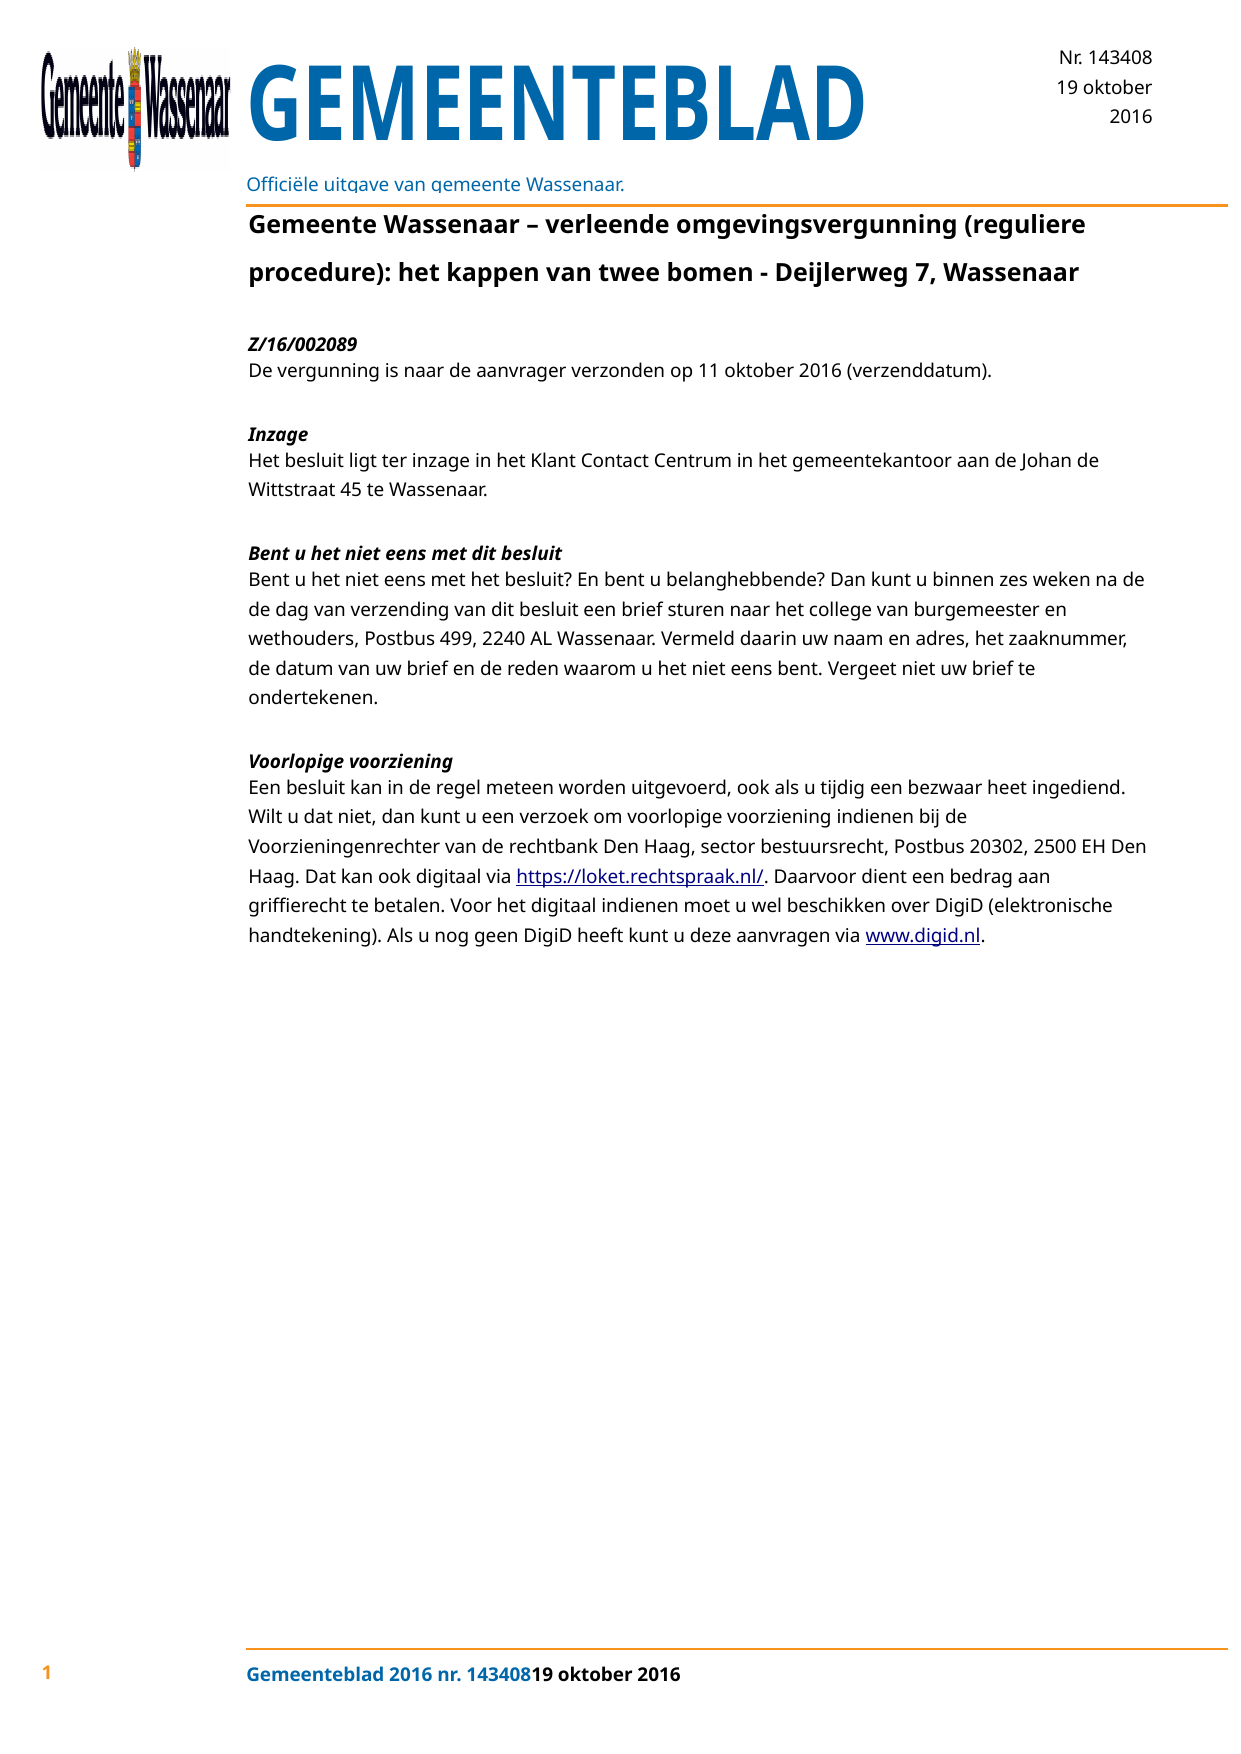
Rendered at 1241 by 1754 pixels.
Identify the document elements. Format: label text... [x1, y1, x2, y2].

text Bent u het niet eens met dit besluit [248, 540, 1152, 566]
text Z/16/002089 [248, 331, 1152, 357]
text Inzage [248, 421, 1152, 447]
text Bent u het niet eens met het besluit? En bent u belanghebbende? Dan kunt u binnen zes weken na de de dag van verzending van dit besluit een brief sturen naar het college van burgemeester en wethouders, Postbus 499, 2240 AL Wassenaar. Vermeld daarin uw naam en adres, het zaaknummer, de datum van uw brief en de reden waarom u het niet eens bent. Vergeet niet uw brief te ondertekenen. [248, 566, 1152, 710]
text Voorlopige voorziening [248, 748, 1152, 774]
text Gemeente Wassenaar – verleende omgevingsvergunning (reguliere procedure): het kappen van twee bomen - Deijlerweg 7, Wassenaar [248, 207, 1152, 288]
text De vergunning is naar de aanvrager verzonden op 11 oktober 2016 (verzenddatum). [248, 357, 1152, 383]
text Het besluit ligt ter inzage in het Klant Contact Centrum in het gemeentekantoor aan de Johan de Wittstraat 45 te Wassenaar. [248, 447, 1152, 502]
text Een besluit kan in de regel meteen worden uitgevoerd, ook als u tijdig een bezwaar heet ingediend. Wilt u dat niet, dan kunt u een verzoek om voorlopige voorziening indienen bij de Voorzieningenrechter van de rechtbank Den Haag, sector bestuursrecht, Postbus 20302, 2500 EH Den Haag. Dat kan ook digitaal via https://loket.rechtspraak.nl/. Daarvoor dient een bedrag aan griffierecht te betalen. Voor het digitaal indienen moet u wel beschikken over DigiD (elektronische handtekening). Als u nog geen DigiD heeft kunt u deze aanvragen via www.digid.nl. [248, 774, 1152, 948]
picture [41, 47, 231, 172]
